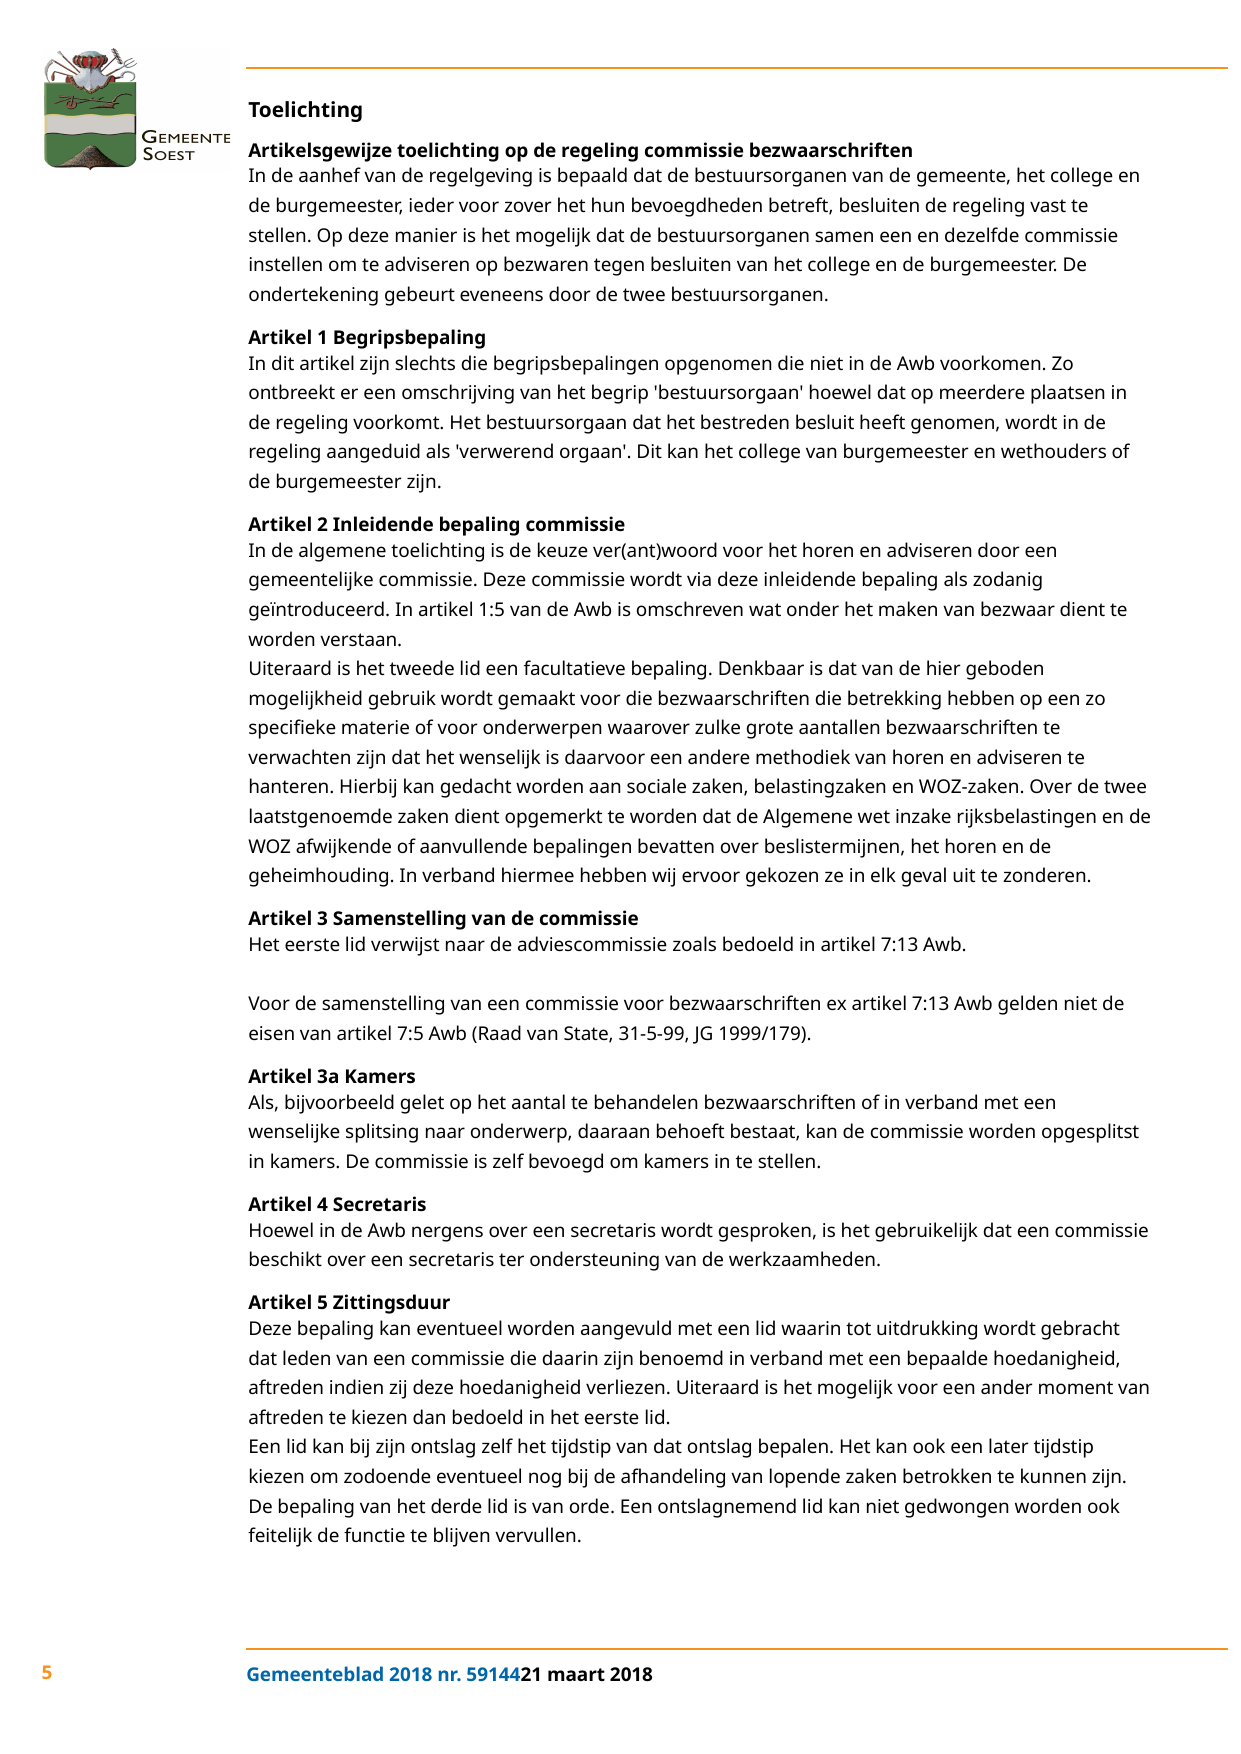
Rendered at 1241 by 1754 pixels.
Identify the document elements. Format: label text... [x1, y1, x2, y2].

text Hoewel in de Awb nergens over een secretaris wordt gesproken, is het gebruikelijk dat een commissie beschikt over een secretaris ter ondersteuning van de werkzaamheden. [248, 1217, 1152, 1272]
text Artikel 4 Secretaris [248, 1191, 1152, 1217]
text Artikel 2 Inleidende bepaling commissie [248, 511, 1152, 537]
text Artikel 1 Begripsbepaling [248, 324, 1152, 350]
text Voor de samenstelling van een commissie voor bezwaarschriften ex artikel 7:13 Awb gelden niet de eisen van artikel 7:5 Awb (Raad van State, 31-5-99, JG 1999/179). [248, 990, 1152, 1046]
text Artikel 3a Kamers [248, 1063, 1152, 1089]
text Als, bijvoorbeeld gelet op het aantal te behandelen bezwaarschriften of in verband met een wenselijke splitsing naar onderwerp, daaraan behoeft bestaat, kan de commissie worden opgesplitst in kamers. De commissie is zelf bevoegd om kamers in te stellen. [248, 1089, 1152, 1174]
picture [41, 47, 231, 172]
text Het eerste lid verwijst naar de adviescommissie zoals bedoeld in artikel 7:13 Awb. [248, 931, 1152, 957]
text Artikel 3 Samenstelling van de commissie [248, 906, 1152, 931]
text Toelichting [248, 95, 1152, 123]
text In de algemene toelichting is de keuze ver(ant)woord voor het horen en adviseren door een gemeentelijke commissie. Deze commissie wordt via deze inleidende bepaling als zodanig geïntroduceerd. In artikel 1:5 van de Awb is omschreven wat onder het maken van bezwaar dient te worden verstaan. [248, 537, 1152, 651]
text Een lid kan bij zijn ontslag zelf het tijdstip van dat ontslag bepalen. Het kan ook een later tijdstip kiezen om zodoende eventueel nog bij de afhandeling van lopende zaken betrokken te kunnen zijn. De bepaling van het derde lid is van orde. Een ontslagnemend lid kan niet gedwongen worden ook feitelijk de functie te blijven vervullen. [248, 1434, 1152, 1548]
text In de aanhef van de regelgeving is bepaald dat de bestuursorganen van de gemeente, het college en de burgemeester, ieder voor zover het hun bevoegdheden betreft, besluiten de regeling vast te stellen. Op deze manier is het mogelijk dat de bestuursorganen samen een en dezelfde commissie instellen om te adviseren op bezwaren tegen besluiten van het college en de burgemeester. De ondertekening gebeurt eveneens door de twee bestuursorganen. [248, 163, 1152, 307]
text Artikel 5 Zittingsduur [248, 1289, 1152, 1315]
text Deze bepaling kan eventueel worden aangevuld met een lid waarin tot uitdrukking wordt gebracht dat leden van een commissie die daarin zijn benoemd in verband met een bepaalde hoedanigheid, aftreden indien zij deze hoedanigheid verliezen. Uiteraard is het mogelijk voor een ander moment van aftreden te kiezen dan bedoeld in het eerste lid. [248, 1315, 1152, 1430]
text Artikelsgewijze toelichting op de regeling commissie bezwaarschriften [248, 137, 1152, 163]
text In dit artikel zijn slechts die begripsbepalingen opgenomen die niet in de Awb voorkomen. Zo ontbreekt er een omschrijving van het begrip 'bestuursorgaan' hoewel dat op meerdere plaatsen in de regeling voorkomt. Het bestuursorgaan dat het bestreden besluit heeft genomen, wordt in de regeling aangeduid als 'verwerend orgaan'. Dit kan het college van burgemeester en wethouders of de burgemeester zijn. [248, 350, 1152, 494]
text Uiteraard is het tweede lid een facultatieve bepaling. Denkbaar is dat van de hier geboden mogelijkheid gebruik wordt gemaakt voor die bezwaarschriften die betrekking hebben op een zo specifieke materie of voor onderwerpen waarover zulke grote aantallen bezwaarschriften te verwachten zijn dat het wenselijk is daarvoor een andere methodiek van horen en adviseren te hanteren. Hierbij kan gedacht worden aan sociale zaken, belastingzaken en WOZ-zaken. Over de twee laatstgenoemde zaken dient opgemerkt te worden dat de Algemene wet inzake rijksbelastingen en de WOZ afwijkende of aanvullende bepalingen bevatten over beslistermijnen, het horen en de geheimhouding. In verband hiermee hebben wij ervoor gekozen ze in elk geval uit te zonderen. [248, 655, 1152, 888]
